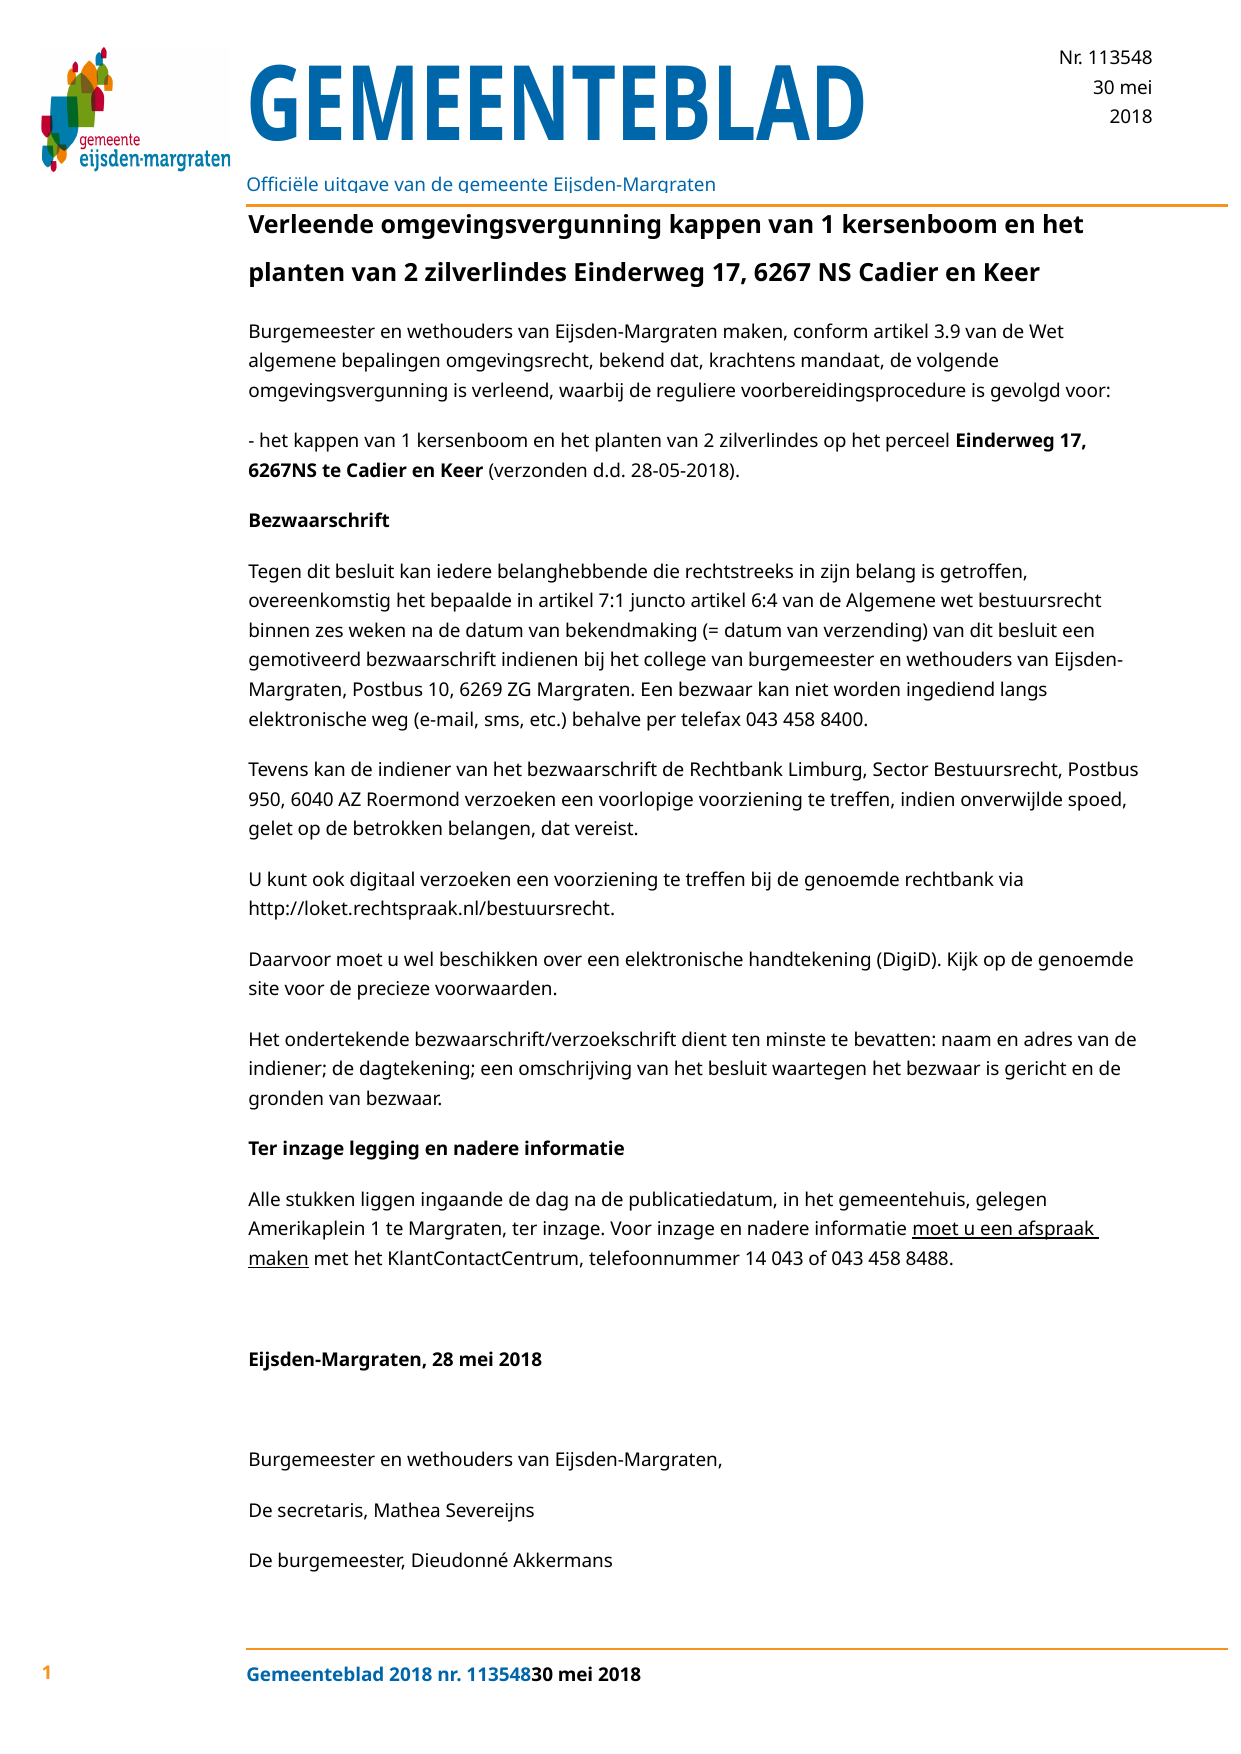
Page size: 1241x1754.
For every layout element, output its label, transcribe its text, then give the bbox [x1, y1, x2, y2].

text Alle stukken liggen ingaande de dag na de publicatiedatum, in het gemeentehuis, gelegen Amerikaplein 1 te Margraten, ter inzage. Voor inzage en nadere informatie moet u een afspraak maken met het KlantContactCentrum, telefoonnummer 14 043 of 043 458 8488. [248, 1186, 1152, 1271]
text Eijsden-Margraten, 28 mei 2018 [248, 1346, 1152, 1372]
text Daarvoor moet u wel beschikken over een elektronische handtekening (DigiD). Kijk op de genoemde site voor de precieze voorwaarden. [248, 946, 1152, 1001]
picture [41, 47, 231, 172]
text De burgemeester, Dieudonné Akkermans [248, 1547, 1152, 1573]
text De secretaris, Mathea Severeijns [248, 1497, 1152, 1523]
text Burgemeester en wethouders van Eijsden-Margraten, [248, 1447, 1152, 1472]
text Burgemeester en wethouders van Eijsden-Margraten maken, conform artikel 3.9 van de Wet algemene bepalingen omgevingsrecht, bekend dat, krachtens mandaat, de volgende omgevingsvergunning is verleend, waarbij de reguliere voorbereidingsprocedure is gevolgd voor: [248, 318, 1152, 403]
text - het kappen van 1 kersenboom en het planten van 2 zilverlindes op het perceel Einderweg 17, 6267NS te Cadier en Keer (verzonden d.d. 28-05-2018). [248, 427, 1152, 483]
text Verleende omgevingsvergunning kappen van 1 kersenboom en het planten van 2 zilverlindes Einderweg 17, 6267 NS Cadier en Keer [248, 207, 1152, 288]
text U kunt ook digitaal verzoeken een voorziening te treffen bij de genoemde rechtbank via http://loket.rechtspraak.nl/bestuursrecht. [248, 866, 1152, 921]
text Tevens kan de indiener van het bezwaarschrift de Rechtbank Limburg, Sector Bestuursrecht, Postbus 950, 6040 AZ Roermond verzoeken een voorlopige voorziening te treffen, indien onverwijlde spoed, gelet op de betrokken belangen, dat vereist. [248, 756, 1152, 841]
text Bezwaarschrift [248, 507, 1152, 533]
text Ter inzage legging en nadere informatie [248, 1135, 1152, 1161]
text Tegen dit besluit kan iedere belanghebbende die rechtstreeks in zijn belang is getroffen, overeenkomstig het bepaalde in artikel 7:1 juncto artikel 6:4 van de Algemene wet bestuursrecht binnen zes weken na de datum van bekendmaking (= datum van verzending) van dit besluit een gemotiveerd bezwaarschrift indienen bij het college van burgemeester en wethouders van Eijsden-Margraten, Postbus 10, 6269 ZG Margraten. Een bezwaar kan niet worden ingediend langs elektronische weg (e-mail, sms, etc.) behalve per telefax 043 458 8400. [248, 558, 1152, 732]
text Het ondertekende bezwaarschrift/verzoekschrift dient ten minste te bevatten: naam en adres van de indiener; de dagtekening; een omschrijving van het besluit waartegen het bezwaar is gericht en de gronden van bezwaar. [248, 1026, 1152, 1111]
